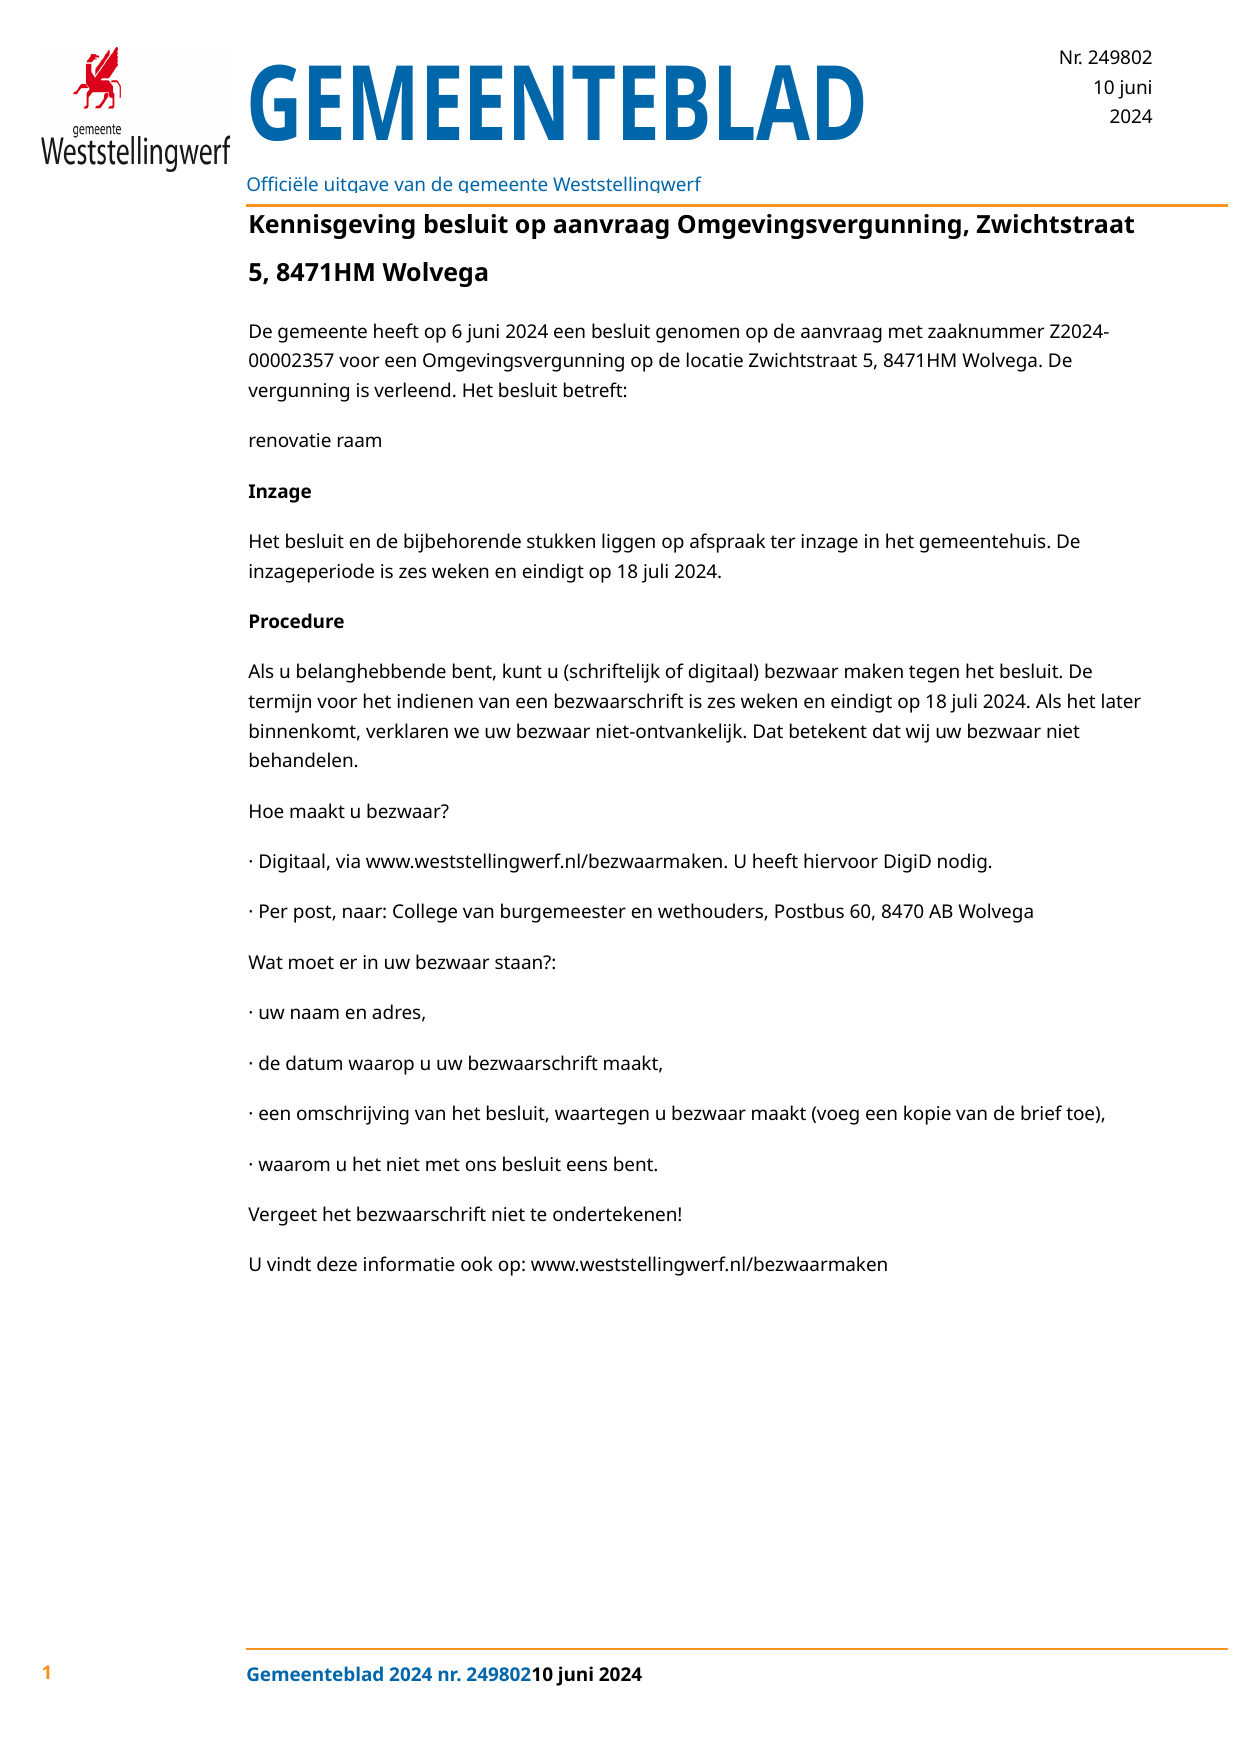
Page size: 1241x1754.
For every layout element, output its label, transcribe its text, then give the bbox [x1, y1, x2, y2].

text Hoe maakt u bezwaar? [248, 798, 1152, 824]
text · Digitaal, via www.weststellingwerf.nl/bezwaarmaken. U heeft hiervoor DigiD nodig. [248, 848, 1152, 874]
text De gemeente heeft op 6 juni 2024 een besluit genomen op de aanvraag met zaaknummer Z2024-00002357 voor een Omgevingsvergunning op de locatie Zwichtstraat 5, 8471HM Wolvega. De vergunning is verleend. Het besluit betreft: [248, 318, 1152, 403]
text · de datum waarop u uw bezwaarschrift maakt, [248, 1050, 1152, 1076]
text · uw naam en adres, [248, 999, 1152, 1025]
text renovatie raam [248, 427, 1152, 453]
text · waarom u het niet met ons besluit eens bent. [248, 1151, 1152, 1177]
text Wat moet er in uw bezwaar staan?: [248, 949, 1152, 975]
text Inzage [248, 478, 1152, 504]
text Als u belanghebbende bent, kunt u (schriftelijk of digitaal) bezwaar maken tegen het besluit. De termijn voor het indienen van een bezwaarschrift is zes weken en eindigt op 18 juli 2024. Als het later binnenkomt, verklaren we uw bezwaar niet-ontvankelijk. Dat betekent dat wij uw bezwaar niet behandelen. [248, 659, 1152, 773]
text Kennisgeving besluit op aanvraag Omgevingsvergunning, Zwichtstraat 5, 8471HM Wolvega [248, 207, 1152, 288]
text U vindt deze informatie ook op: www.weststellingwerf.nl/bezwaarmaken [248, 1252, 1152, 1277]
text · een omschrijving van het besluit, waartegen u bezwaar maakt (voeg een kopie van de brief toe), [248, 1100, 1152, 1126]
text Het besluit en de bijbehorende stukken liggen op afspraak ter inzage in het gemeentehuis. De inzageperiode is zes weken en eindigt op 18 juli 2024. [248, 528, 1152, 584]
picture [41, 47, 231, 172]
text Vergeet het bezwaarschrift niet te ondertekenen! [248, 1201, 1152, 1227]
text Procedure [248, 608, 1152, 634]
text · Per post, naar: College van burgemeester en wethouders, Postbus 60, 8470 AB Wolvega [248, 899, 1152, 924]
